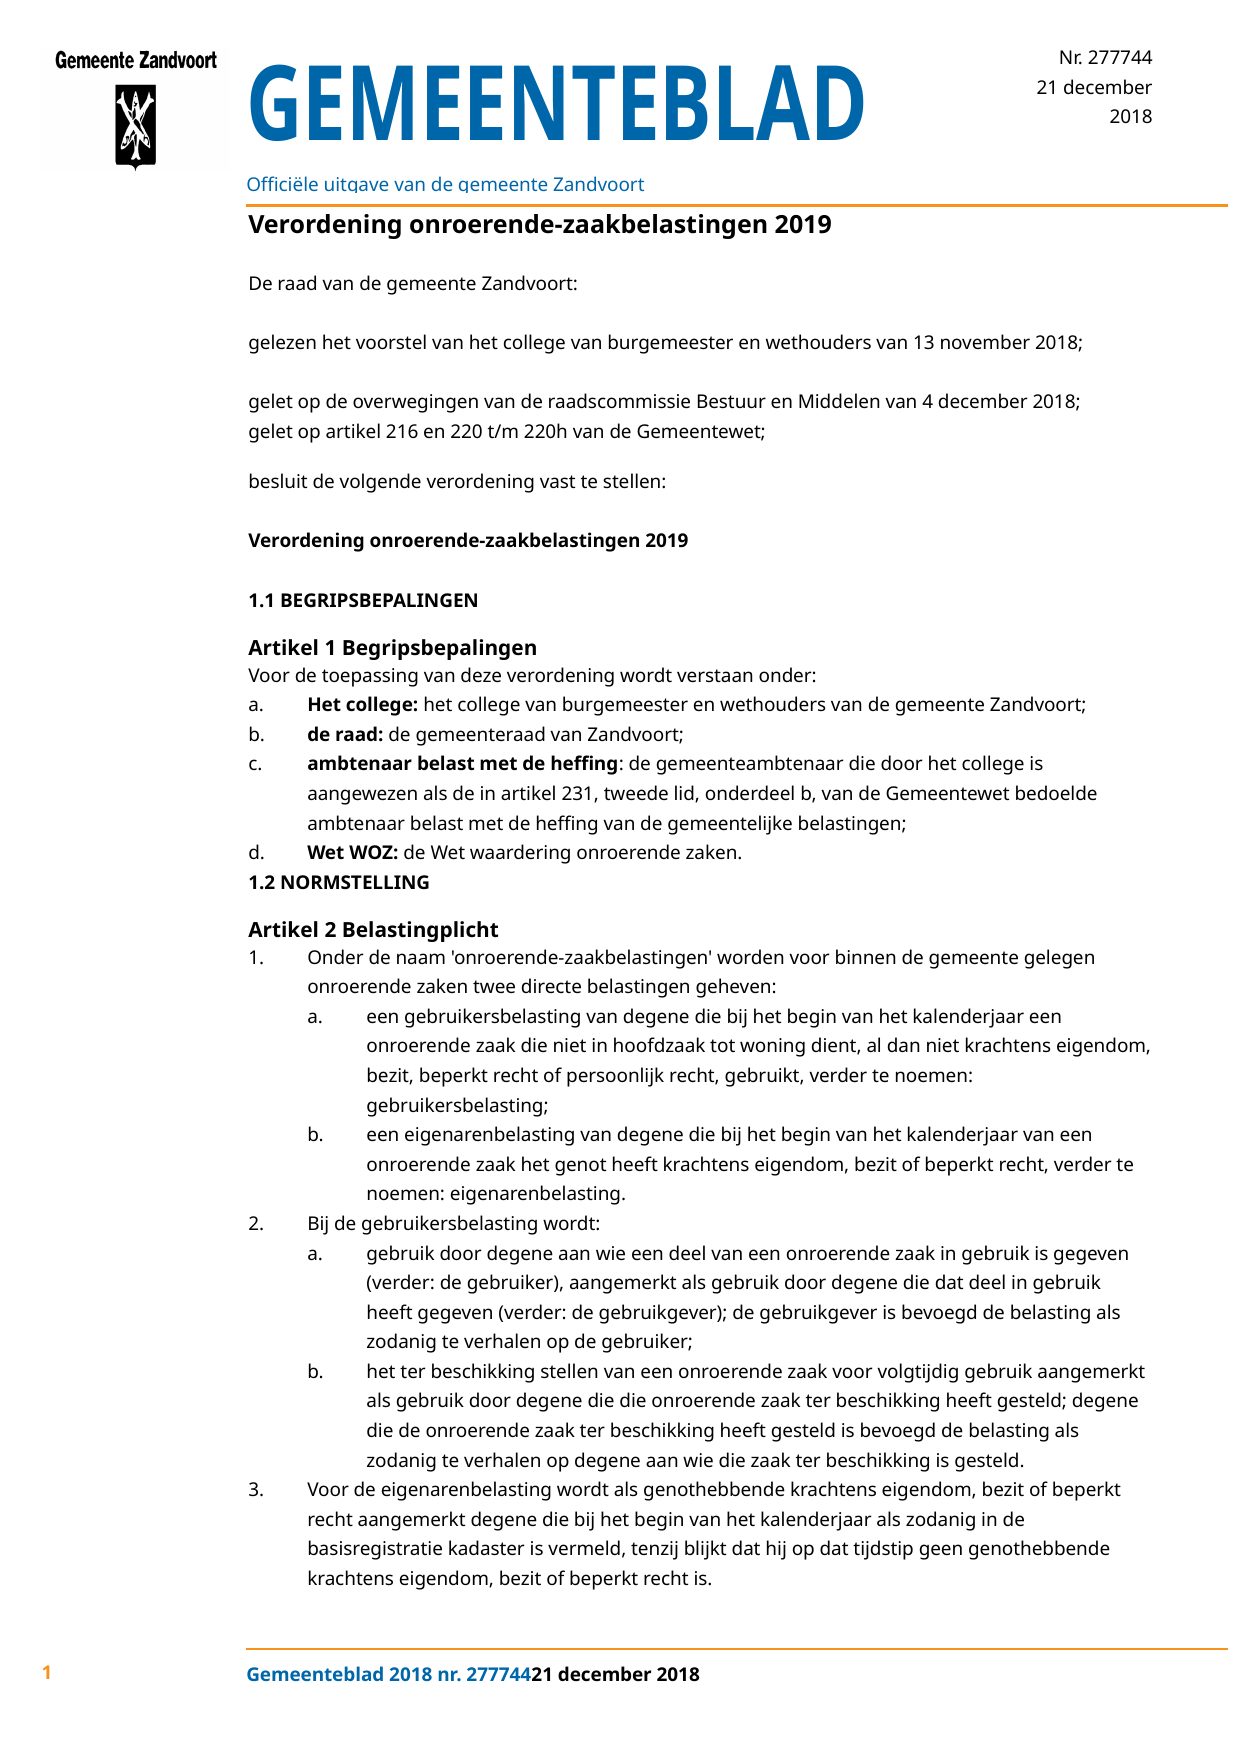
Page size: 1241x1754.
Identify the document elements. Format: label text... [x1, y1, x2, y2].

list de raad: de gemeenteraad van Zandvoort; [248, 721, 1152, 747]
text gelezen het voorstel van het college van burgemeester en wethouders van 13 november 2018; [248, 329, 1152, 355]
list Bij de gebruikersbelasting wordt: [248, 1210, 1152, 1236]
list Onder de naam 'onroerende-zaakbelastingen' worden voor binnen de gemeente gelegen onroerende zaken twee directe belastingen geheven: [248, 944, 1152, 999]
list het ter beschikking stellen van een onroerende zaak voor volgtijdig gebruik aangemerkt als gebruik door degene die die onroerende zaak ter beschikking heeft gesteld; degene die de onroerende zaak ter beschikking heeft gesteld is bevoegd de belasting als zodanig te verhalen op degene aan wie die zaak ter beschikking is gesteld. [307, 1358, 1152, 1473]
text besluit de volgende verordening vast te stellen: [248, 468, 1152, 494]
text gelet op de overwegingen van de raadscommissie Bestuur en Middelen van 4 december 2018; [248, 389, 1152, 414]
text 1.1 BEGRIPSBEPALINGEN [248, 587, 1152, 613]
list gebruik door degene aan wie een deel van een onroerende zaak in gebruik is gegeven (verder: de gebruiker), aangemerkt als gebruik door degene die dat deel in gebruik heeft gegeven (verder: de gebruikgever); de gebruikgever is bevoegd de belasting als zodanig te verhalen op de gebruiker; [307, 1240, 1152, 1354]
text De raad van de gemeente Zandvoort: [248, 270, 1152, 296]
list ambtenaar belast met de heffing: de gemeenteambtenaar die door het college is aangewezen als de in artikel 231, tweede lid, onderdeel b, van de Gemeentewet bedoelde ambtenaar belast met de heffing van de gemeentelijke belastingen; [248, 751, 1152, 836]
text Artikel 1 Begripsbepalingen [248, 633, 1152, 662]
text gelet op artikel 216 en 220 t/m 220h van de Gemeentewet; [248, 418, 1152, 444]
text Artikel 2 Belastingplicht [248, 916, 1152, 944]
list een eigenarenbelasting van degene die bij het begin van het kalenderjaar van een onroerende zaak het genot heeft krachtens eigendom, bezit of beperkt recht, verder te noemen: eigenarenbelasting. [307, 1121, 1152, 1206]
text Voor de toepassing van deze verordening wordt verstaan onder: [248, 662, 1152, 688]
list een gebruikersbelasting van degene die bij het begin van het kalenderjaar een onroerende zaak die niet in hoofdzaak tot woning dient, al dan niet krachtens eigendom, bezit, beperkt recht of persoonlijk recht, gebruikt, verder te noemen: gebruikersbelasting; [307, 1003, 1152, 1118]
picture [41, 47, 231, 172]
text Verordening onroerende-zaakbelastingen 2019 [248, 207, 1152, 241]
text Verordening onroerende-zaakbelastingen 2019 [248, 528, 1152, 553]
list Wet WOZ: de Wet waardering onroerende zaken. [248, 839, 1152, 865]
list Voor de eigenarenbelasting wordt als genothebbende krachtens eigendom, bezit of beperkt recht aangemerkt degene die bij het begin van het kalenderjaar als zodanig in de basisregistratie kadaster is vermeld, tenzij blijkt dat hij op dat tijdstip geen genothebbende krachtens eigendom, bezit of beperkt recht is. [248, 1476, 1152, 1591]
text 1.2 NORMSTELLING [248, 869, 1152, 895]
list Het college: het college van burgemeester en wethouders van de gemeente Zandvoort; [248, 691, 1152, 717]
